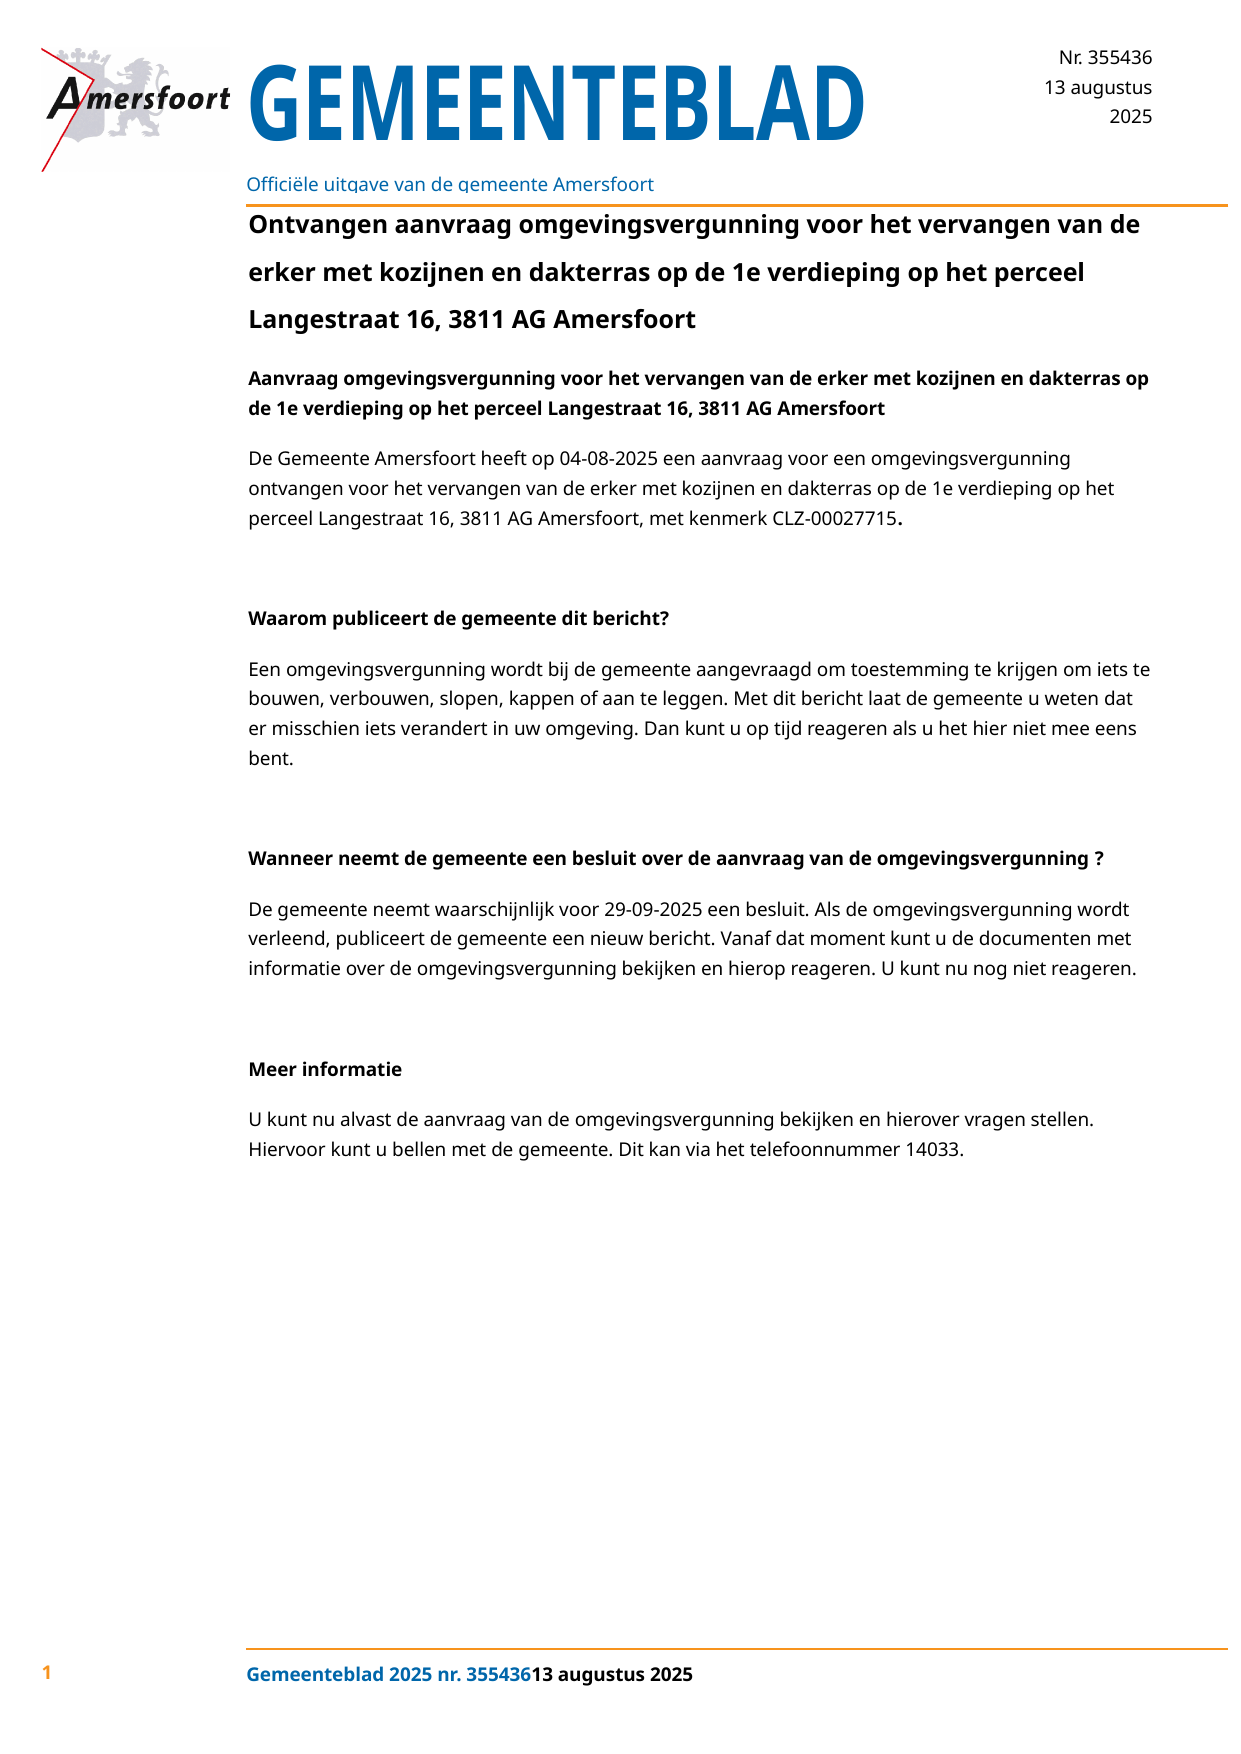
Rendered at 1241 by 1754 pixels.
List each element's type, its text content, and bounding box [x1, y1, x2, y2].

text Een omgevingsvergunning wordt bij de gemeente aangevraagd om toestemming te krijgen om iets te bouwen, verbouwen, slopen, kappen of aan te leggen. Met dit bericht laat de gemeente u weten dat er misschien iets verandert in uw omgeving. Dan kunt u op tijd reageren als u het hier niet mee eens bent. [248, 656, 1152, 770]
text Wanneer neemt de gemeente een besluit over de aanvraag van de omgevingsvergunning ? [248, 846, 1152, 871]
text De gemeente neemt waarschijnlijk voor 29-09-2025 een besluit. Als de omgevingsvergunning wordt verleend, publiceert de gemeente een nieuw bericht. Vanaf dat moment kunt u de documenten met informatie over de omgevingsvergunning bekijken en hierop reageren. U kunt nu nog niet reageren. [248, 896, 1152, 981]
text Meer informatie [248, 1056, 1152, 1082]
picture [41, 47, 231, 172]
text Aanvraag omgevingsvergunning voor het vervangen van de erker met kozijnen en dakterras op de 1e verdieping op het perceel Langestraat 16, 3811 AG Amersfoort [248, 366, 1152, 421]
text De Gemeente Amersfoort heeft op 04-08-2025 een aanvraag voor een omgevingsvergunning ontvangen voor het vervangen van de erker met kozijnen en dakterras op de 1e verdieping op het perceel Langestraat 16, 3811 AG Amersfoort, met kenmerk CLZ-00027715. [248, 446, 1152, 530]
text Waarom publiceert de gemeente dit bericht? [248, 606, 1152, 631]
text U kunt nu alvast de aanvraag van de omgevingsvergunning bekijken en hierover vragen stellen. Hiervoor kunt u bellen met de gemeente. Dit kan via het telefoonnummer 14033. [248, 1106, 1152, 1162]
text Ontvangen aanvraag omgevingsvergunning voor het vervangen van de erker met kozijnen en dakterras op de 1e verdieping op het perceel Langestraat 16, 3811 AG Amersfoort [248, 207, 1152, 336]
